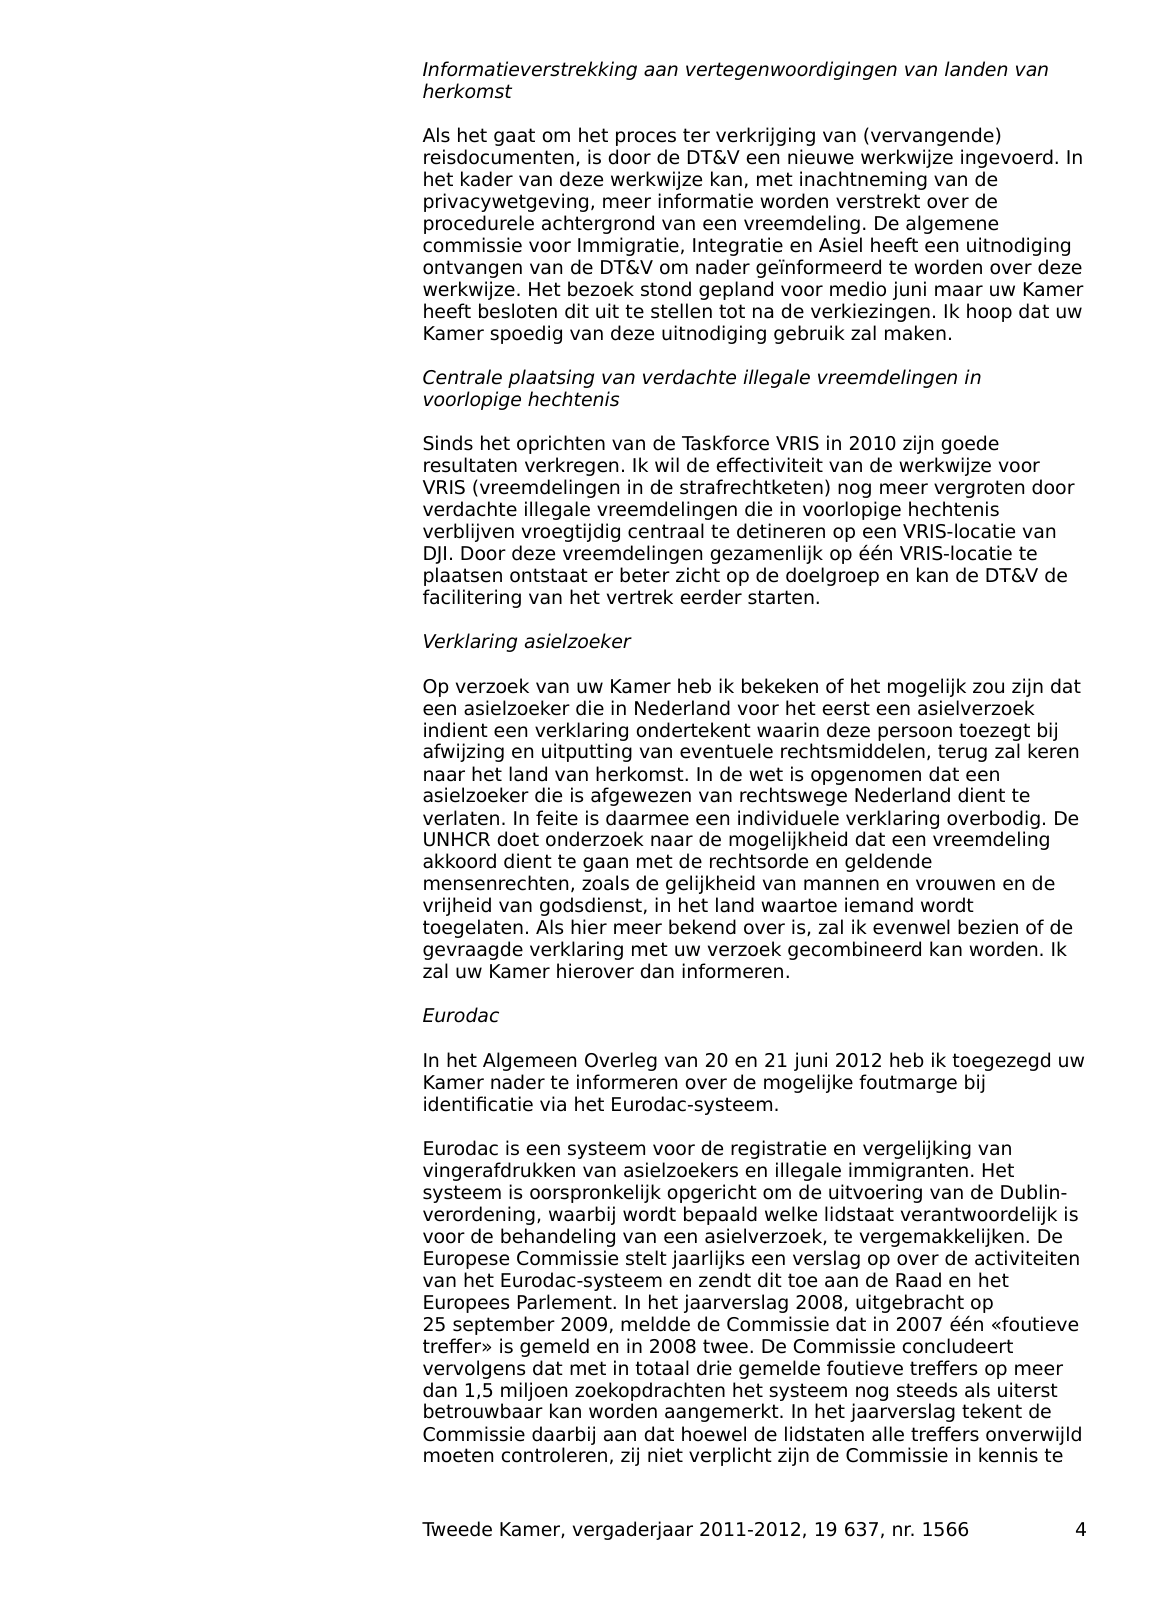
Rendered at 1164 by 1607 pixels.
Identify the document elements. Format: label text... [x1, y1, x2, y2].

subtitle Eurodac [422, 1005, 1087, 1027]
text Als het gaat om het proces ter verkrijging van (vervangende) reisdocumenten, is door de DT&V een nieuwe werkwijze ingevoerd. In het kader van deze werkwijze kan, met inachtneming van de privacywetgeving, meer informatie worden verstrekt over de procedurele achtergrond van een vreemdeling. De algemene commissie voor Immigratie, Integratie en Asiel heeft een uitnodiging ontvangen van de DT&V om nader geïnformeerd te worden over deze werkwijze. Het bezoek stond gepland voor medio juni maar uw Kamer heeft besloten dit uit te stellen tot na de verkiezingen. Ik hoop dat uw Kamer spoedig van deze uitnodiging gebruik zal maken. [422, 125, 1087, 345]
text Op verzoek van uw Kamer heb ik bekeken of het mogelijk zou zijn dat een asielzoeker die in Nederland voor het eerst een asielverzoek indient een verklaring ondertekent waarin deze persoon toezegt bij afwijzing en uitputting van eventuele rechtsmiddelen, terug zal keren naar het land van herkomst. In de wet is opgenomen dat een asielzoeker die is afgewezen van rechtswege Nederland dient te verlaten. In feite is daarmee een individuele verklaring overbodig. De UNHCR doet onderzoek naar de mogelijkheid dat een vreemdeling akkoord dient te gaan met de rechtsorde en geldende mensenrechten, zoals de gelijkheid van mannen en vrouwen en de vrijheid van godsdienst, in het land waartoe iemand wordt toegelaten. Als hier meer bekend over is, zal ik evenwel bezien of de gevraagde verklaring met uw verzoek gecombineerd kan worden. Ik zal uw Kamer hierover dan informeren. [422, 676, 1087, 983]
text In het Algemeen Overleg van 20 en 21 juni 2012 heb ik toegezegd uw Kamer nader te informeren over de mogelijke foutmarge bij identificatie via het Eurodac-systeem. [422, 1049, 1087, 1116]
subtitle Informatieverstrekking aan vertegenwoordigingen van landen van herkomst [422, 59, 1087, 103]
text Eurodac is een systeem voor de registratie en vergelijking van vingerafdrukken van asielzoekers en illegale immigranten. Het systeem is oorspronkelijk opgericht om de uitvoering van de Dublin-verordening, waarbij wordt bepaald welke lidstaat verantwoordelijk is voor de behandeling van een asielverzoek, te vergemakkelijken. De Europese Commissie stelt jaarlijks een verslag op over de activiteiten van het Eurodac-systeem en zendt dit toe aan de Raad en het Europees Parlement. In het jaarverslag 2008, uitgebracht op 25 september 2009, meldde de Commissie dat in 2007 één «foutieve treffer» is gemeld en in 2008 twee. De Commissie concludeert vervolgens dat met in totaal drie gemelde foutieve treffers op meer dan 1,5 miljoen zoekopdrachten het systeem nog steeds als uiterst betrouwbaar kan worden aangemerkt. In het jaarverslag tekent de Commissie daarbij aan dat hoewel de lidstaten alle treffers onverwijld moeten controleren, zij niet verplicht zijn de Commissie in kennis te [422, 1138, 1087, 1467]
subtitle Verklaring asielzoeker [422, 631, 1087, 653]
subtitle Centrale plaatsing van verdachte illegale vreemdelingen in voorlopige hechtenis [422, 367, 1087, 411]
text Sinds het oprichten van de Taskforce VRIS in 2010 zijn goede resultaten verkregen. Ik wil de effectiviteit van de werkwijze voor VRIS (vreemdelingen in de strafrechtketen) nog meer vergroten door verdachte illegale vreemdelingen die in voorlopige hechtenis verblijven vroegtijdig centraal te detineren op een VRIS-locatie van DJI. Door deze vreemdelingen gezamenlijk op één VRIS-locatie te plaatsen ontstaat er beter zicht op de doelgroep en kan de DT&V de facilitering van het vertrek eerder starten. [422, 433, 1087, 609]
